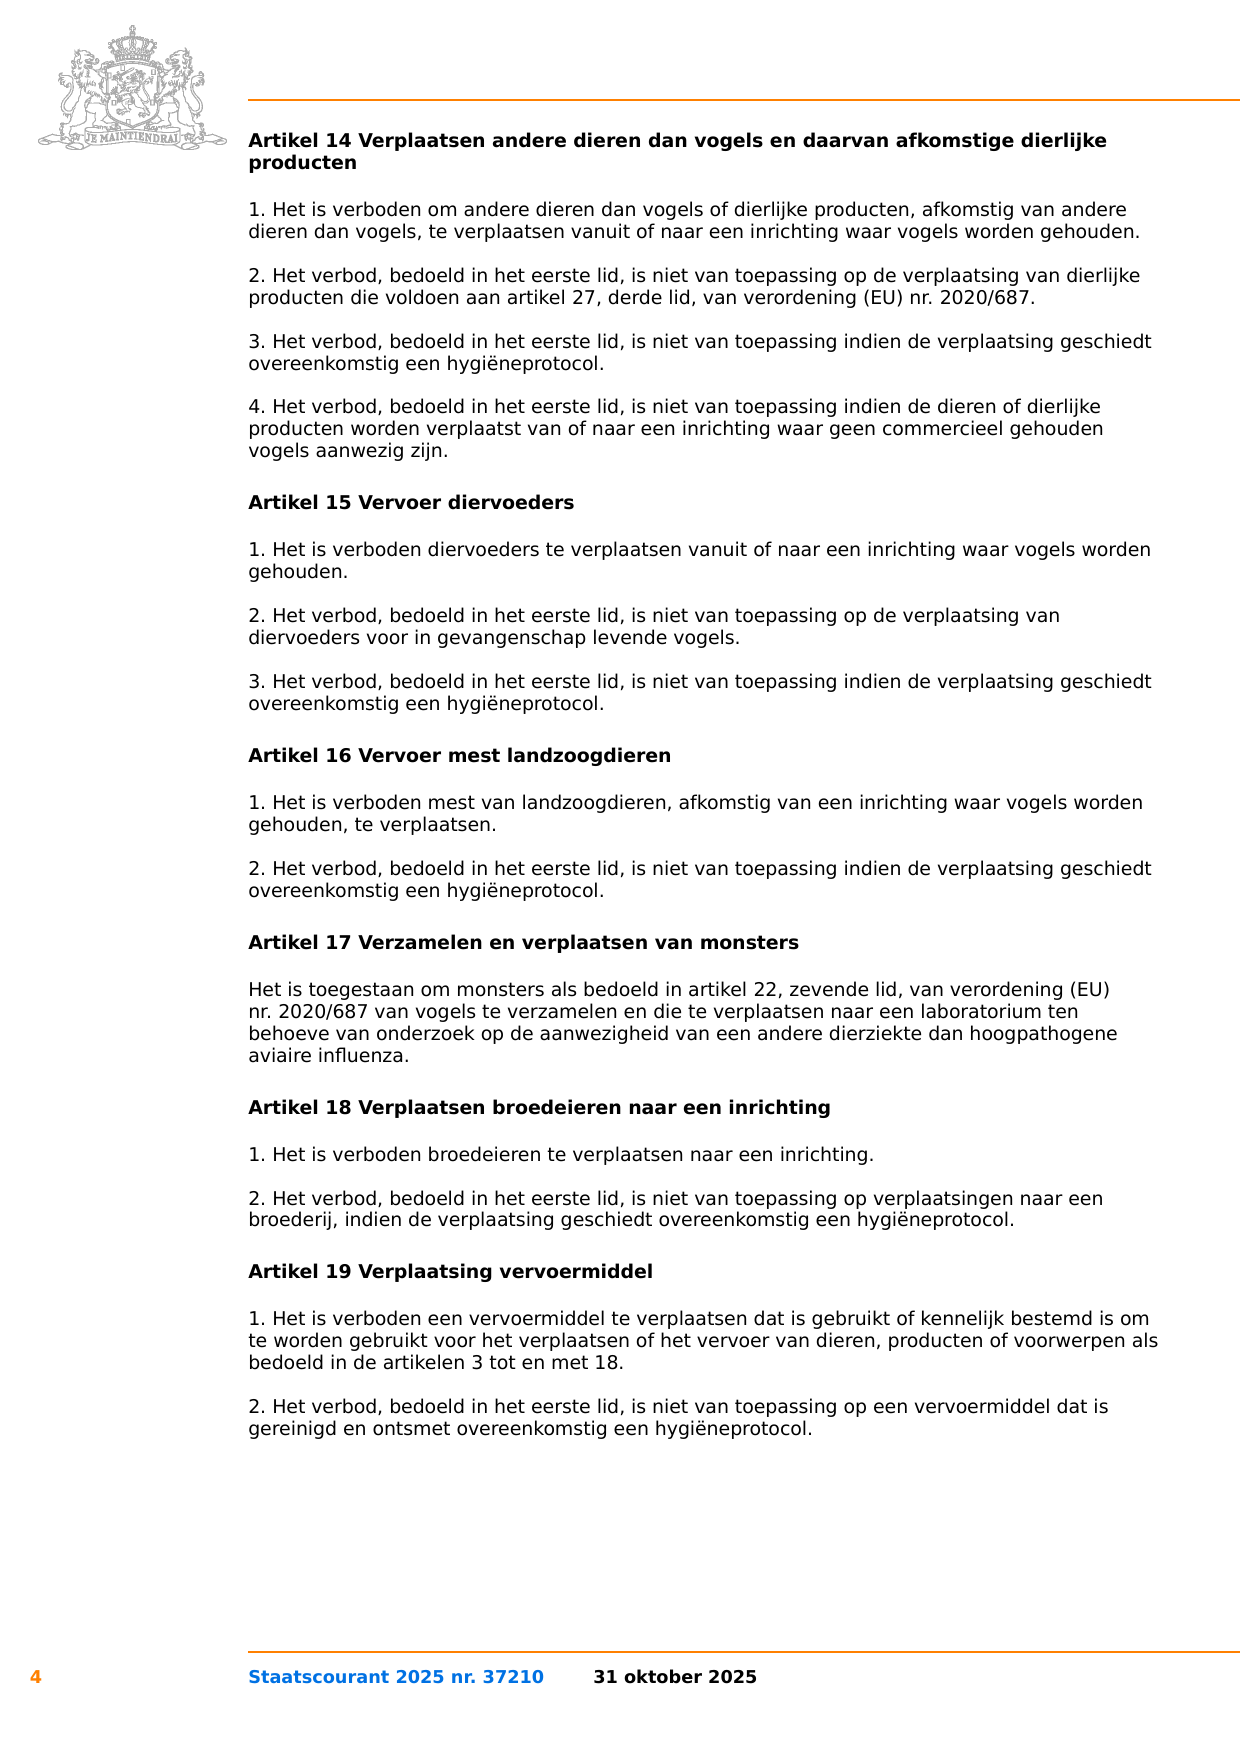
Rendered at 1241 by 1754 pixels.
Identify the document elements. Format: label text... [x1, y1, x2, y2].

subtitle Artikel 14 Verplaatsen andere dieren dan vogels en daarvan afkomstige dierlijke producten [248, 130, 1163, 174]
text 1. Het is verboden om andere dieren dan vogels of dierlijke producten, afkomstig van andere dieren dan vogels, te verplaatsen vanuit of naar een inrichting waar vogels worden gehouden. [248, 199, 1163, 243]
text 2. Het verbod, bedoeld in het eerste lid, is niet van toepassing op verplaatsingen naar een broederij, indien de verplaatsing geschiedt overeenkomstig een hygiëneprotocol. [248, 1187, 1163, 1231]
picture [38, 25, 227, 150]
text 2. Het verbod, bedoeld in het eerste lid, is niet van toepassing op een vervoermiddel dat is gereinigd en ontsmet overeenkomstig een hygiëneprotocol. [248, 1396, 1163, 1440]
subtitle Artikel 16 Vervoer mest landzoogdieren [248, 745, 1163, 767]
text 3. Het verbod, bedoeld in het eerste lid, is niet van toepassing indien de verplaatsing geschiedt overeenkomstig een hygiëneprotocol. [248, 671, 1163, 715]
subtitle Artikel 19 Verplaatsing vervoermiddel [248, 1261, 1163, 1283]
text 4. Het verbod, bedoeld in het eerste lid, is niet van toepassing indien de dieren of dierlijke producten worden verplaatst van of naar een inrichting waar geen commercieel gehouden vogels aanwezig zijn. [248, 396, 1163, 462]
text 1. Het is verboden diervoeders te verplaatsen vanuit of naar een inrichting waar vogels worden gehouden. [248, 539, 1163, 583]
text 1. Het is verboden een vervoermiddel te verplaatsen dat is gebruikt of kennelijk bestemd is om te worden gebruikt voor het verplaatsen of het vervoer van dieren, producten of voorwerpen als bedoeld in de artikelen 3 tot en met 18. [248, 1308, 1163, 1374]
text 2. Het verbod, bedoeld in het eerste lid, is niet van toepassing indien de verplaatsing geschiedt overeenkomstig een hygiëneprotocol. [248, 858, 1163, 902]
subtitle Artikel 15 Vervoer diervoeders [248, 492, 1163, 514]
text 2. Het verbod, bedoeld in het eerste lid, is niet van toepassing op de verplaatsing van dierlijke producten die voldoen aan artikel 27, derde lid, van verordening (EU) nr. 2020/687. [248, 265, 1163, 309]
text Het is toegestaan om monsters als bedoeld in artikel 22, zevende lid, van verordening (EU) nr. 2020/687 van vogels te verzamelen en die te verplaatsen naar een laboratorium ten behoeve van onderzoek op de aanwezigheid van een andere dierziekte dan hoogpathogene aviaire influenza. [248, 979, 1163, 1067]
subtitle Artikel 17 Verzamelen en verplaatsen van monsters [248, 932, 1163, 954]
subtitle Artikel 18 Verplaatsen broedeieren naar een inrichting [248, 1097, 1163, 1118]
text 1. Het is verboden broedeieren te verplaatsen naar een inrichting. [248, 1143, 1163, 1166]
text 1. Het is verboden mest van landzoogdieren, afkomstig van een inrichting waar vogels worden gehouden, te verplaatsen. [248, 792, 1163, 836]
text 3. Het verbod, bedoeld in het eerste lid, is niet van toepassing indien de verplaatsing geschiedt overeenkomstig een hygiëneprotocol. [248, 331, 1163, 374]
text 2. Het verbod, bedoeld in het eerste lid, is niet van toepassing op de verplaatsing van diervoeders voor in gevangenschap levende vogels. [248, 605, 1163, 649]
